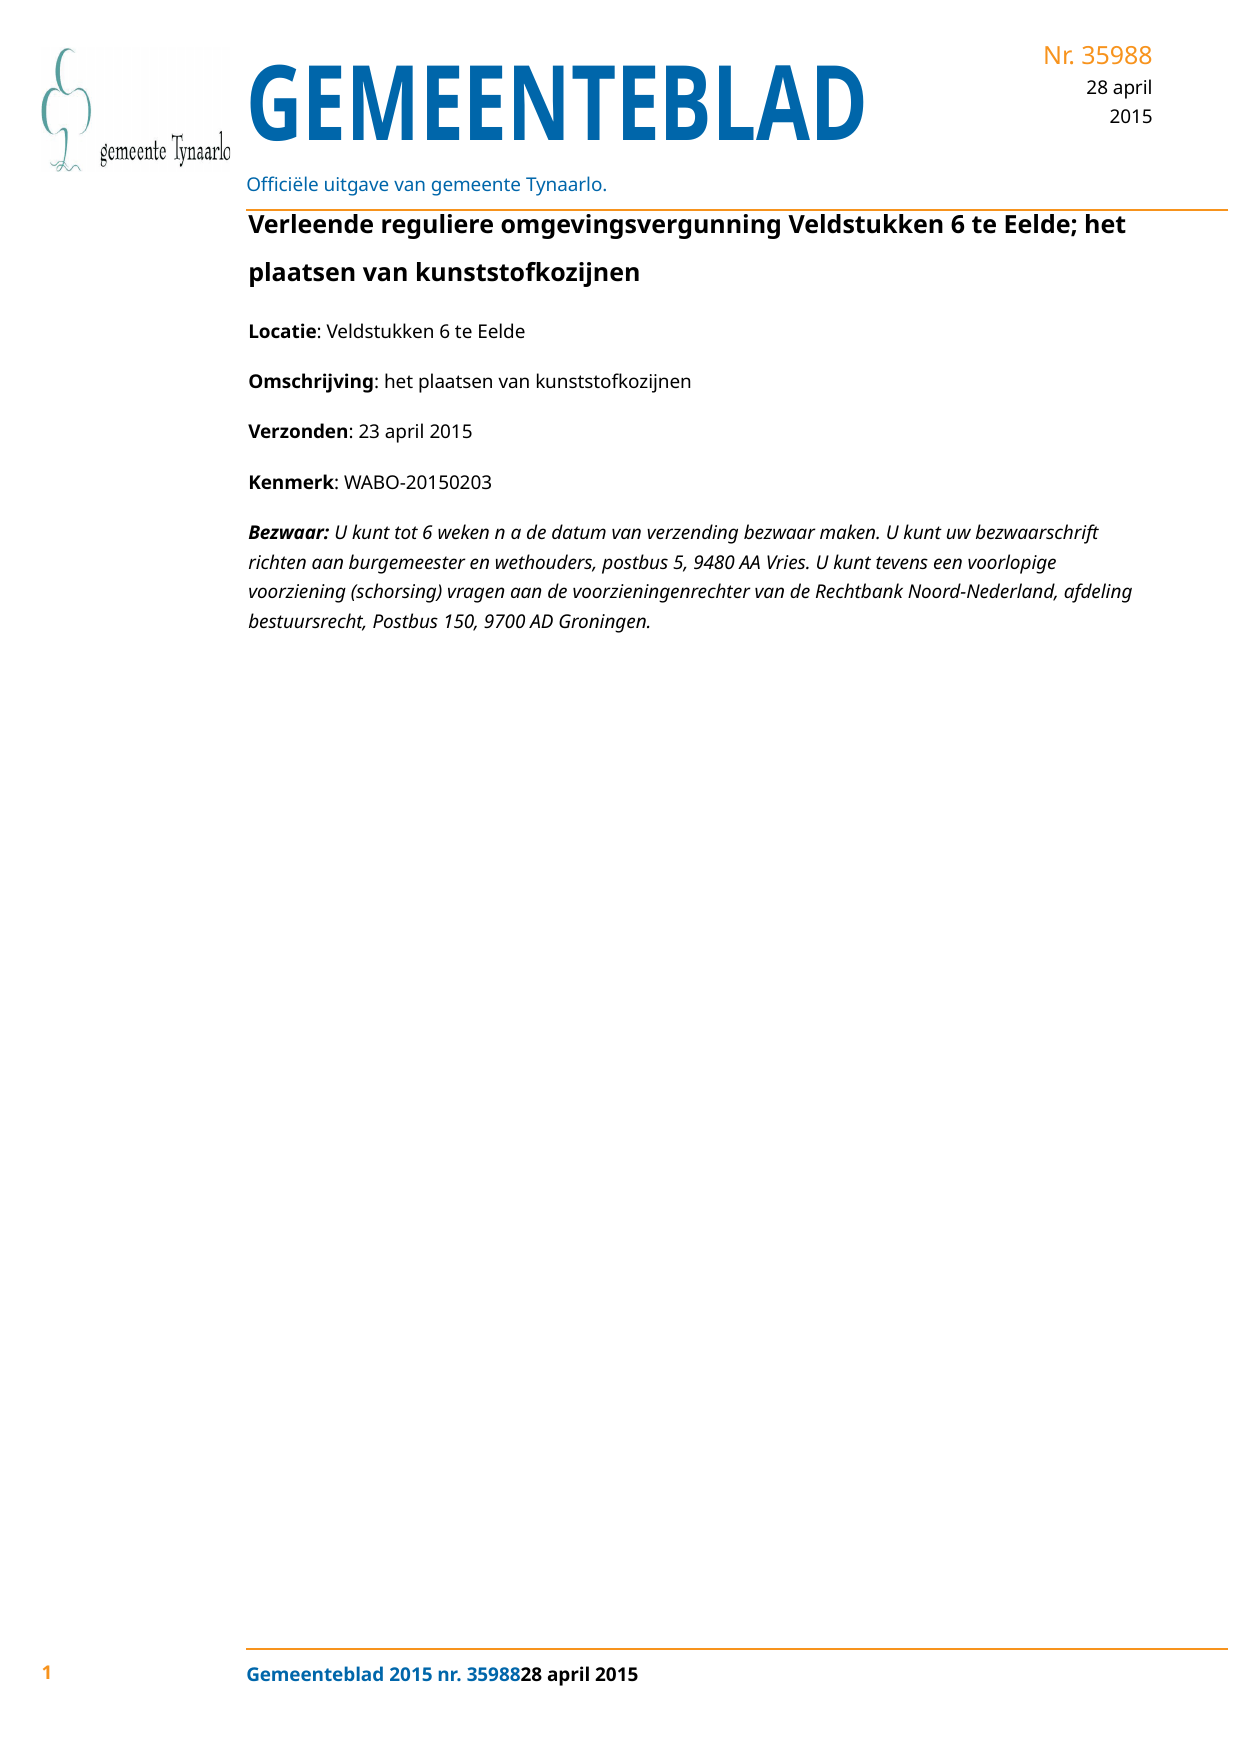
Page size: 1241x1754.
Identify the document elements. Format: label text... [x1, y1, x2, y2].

text Kenmerk: WABO-20150203 [248, 469, 1152, 495]
text Omschrijving: het plaatsen van kunststofkozijnen [248, 368, 1152, 394]
text Bezwaar: U kunt tot 6 weken n a de datum van verzending bezwaar maken. U kunt uw bezwaarschrift richten aan burgemeester en wethouders, postbus 5, 9480 AA Vries. U kunt tevens een voorlopige voorziening (schorsing) vragen aan de voorzieningenrechter van de Rechtbank Noord-Nederland, afdeling bestuursrecht, Postbus 150, 9700 AD Groningen. [248, 519, 1152, 634]
text Verleende reguliere omgevingsvergunning Veldstukken 6 te Eelde; het plaatsen van kunststofkozijnen [248, 211, 1152, 288]
picture [41, 47, 231, 172]
text Locatie: Veldstukken 6 te Eelde [248, 318, 1152, 344]
text Verzonden: 23 april 2015 [248, 419, 1152, 444]
